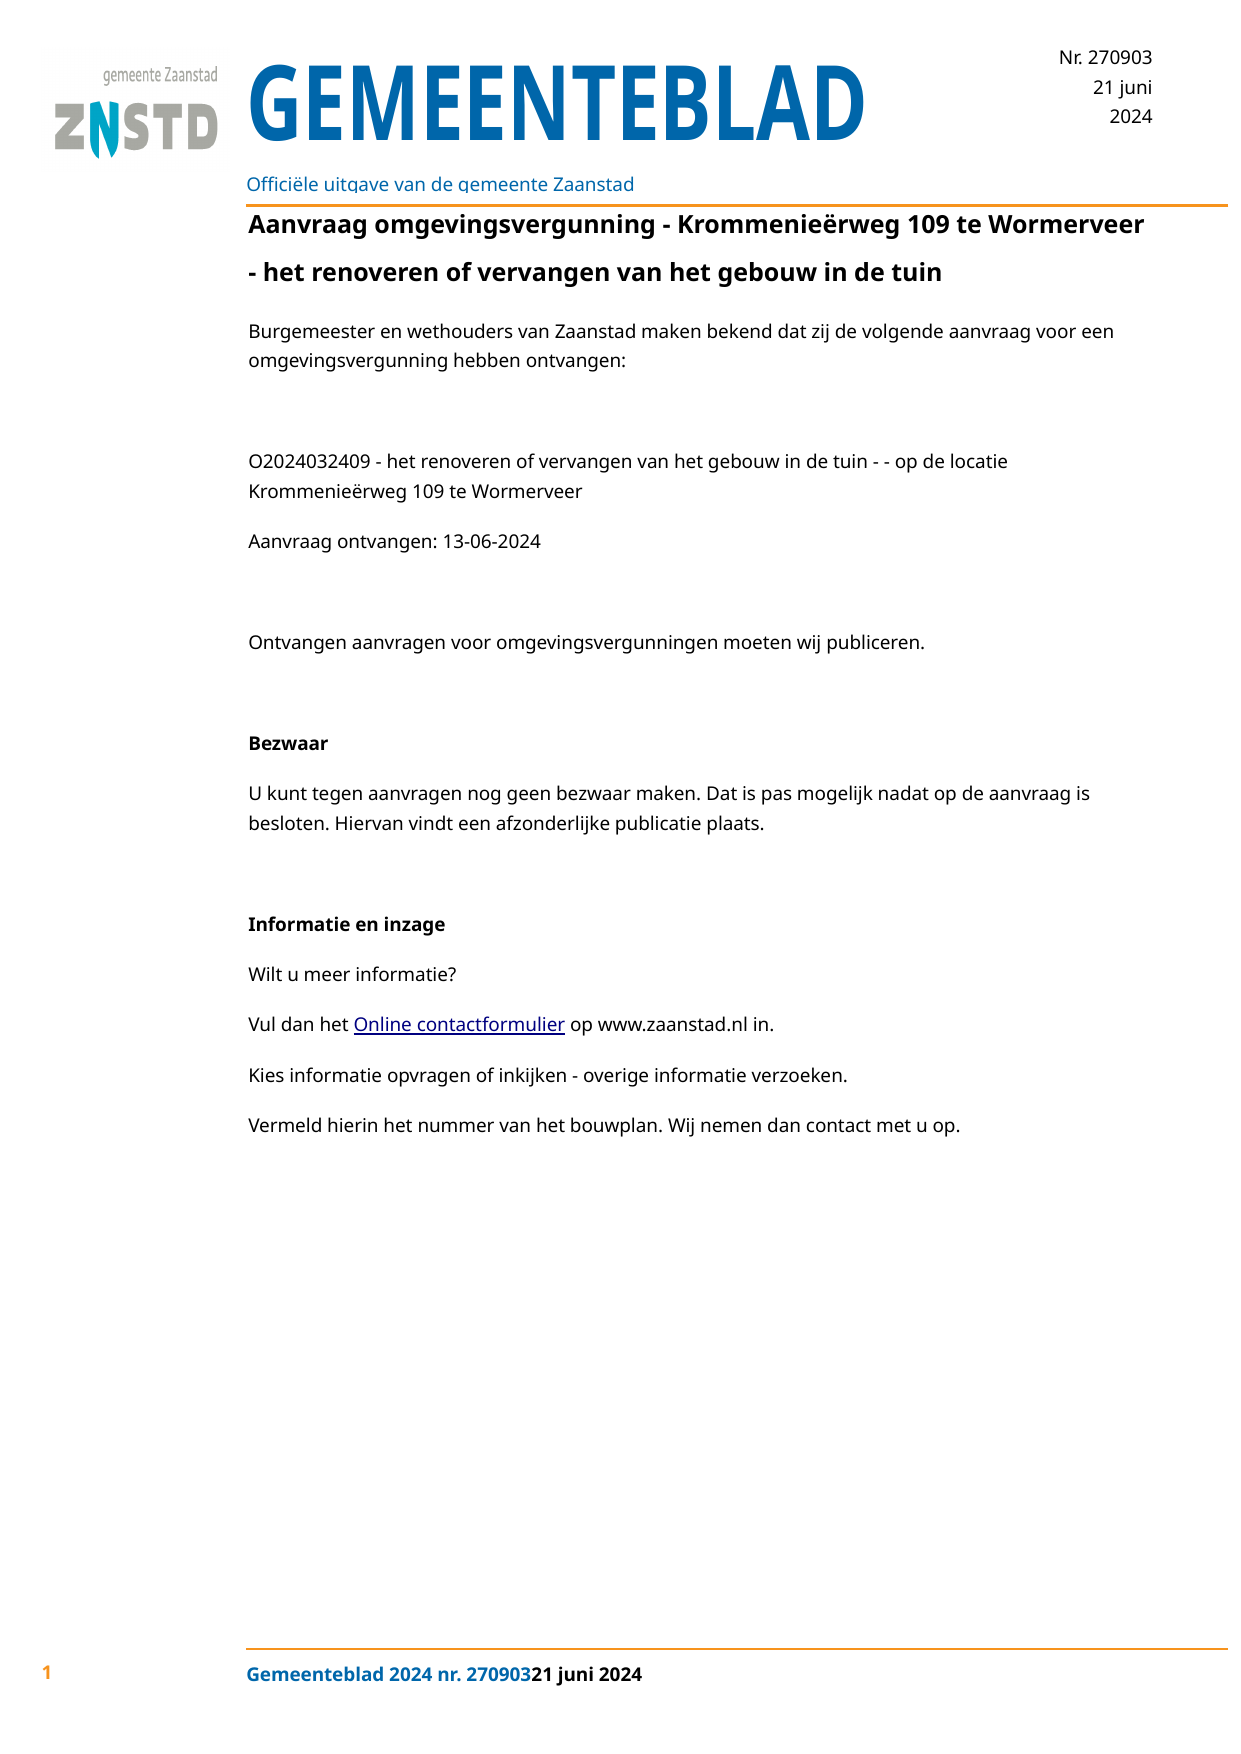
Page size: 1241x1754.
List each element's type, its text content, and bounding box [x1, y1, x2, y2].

text O2024032409 - het renoveren of vervangen van het gebouw in de tuin - - op de locatie Krommenieërweg 109 te Wormerveer [248, 448, 1152, 504]
text Informatie en inzage [248, 911, 1152, 937]
text Vul dan het Online contactformulier op www.zaanstad.nl in. [248, 1012, 1152, 1037]
text Aanvraag ontvangen: 13-06-2024 [248, 528, 1152, 554]
text Wilt u meer informatie? [248, 961, 1152, 987]
picture [41, 47, 231, 172]
text Vermeld hierin het nummer van het bouwplan. Wij nemen dan contact met u op. [248, 1112, 1152, 1138]
text U kunt tegen aanvragen nog geen bezwaar maken. Dat is pas mogelijk nadat op de aanvraag is besloten. Hiervan vindt een afzonderlijke publicatie plaats. [248, 780, 1152, 836]
text Burgemeester en wethouders van Zaanstad maken bekend dat zij de volgende aanvraag voor een omgevingsvergunning hebben ontvangen: [248, 318, 1152, 373]
text Kies informatie opvragen of inkijken - overige informatie verzoeken. [248, 1062, 1152, 1088]
text Ontvangen aanvragen voor omgevingsvergunningen moeten wij publiceren. [248, 629, 1152, 655]
text Aanvraag omgevingsvergunning - Krommenieërweg 109 te Wormerveer - het renoveren of vervangen van het gebouw in de tuin [248, 207, 1152, 288]
text Bezwaar [248, 730, 1152, 756]
